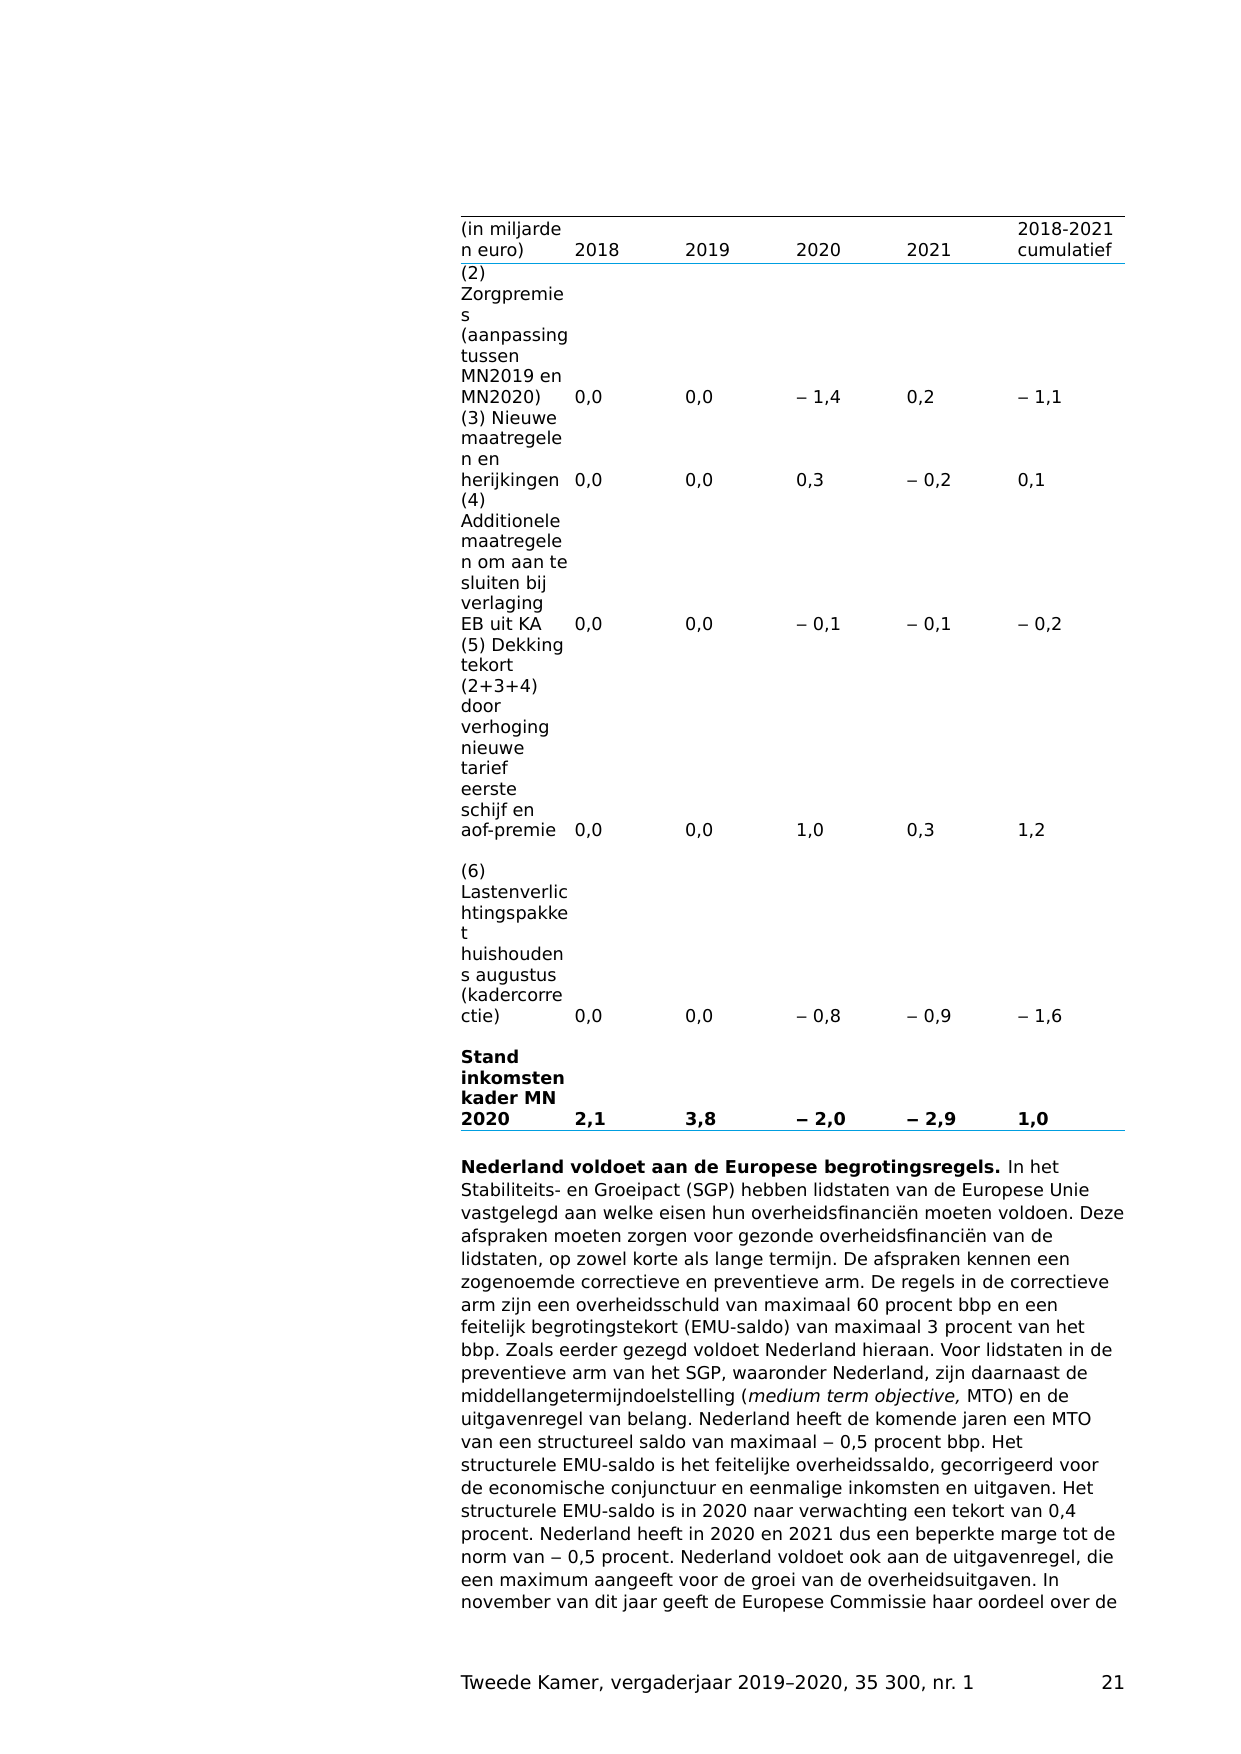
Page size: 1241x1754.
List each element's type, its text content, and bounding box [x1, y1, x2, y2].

table_cell [461, 841, 571, 861]
table_cell ‒ 0,9 [904, 861, 1014, 1026]
table_cell 0,0 [571, 408, 682, 490]
table_cell ‒ 0,2 [904, 408, 1014, 490]
table_cell 2,1 [571, 1047, 682, 1129]
table_cell 2018-2021 cumulatief [1014, 217, 1125, 263]
table_cell (in miljarden euro) [461, 217, 571, 263]
table_cell ‒ 1,1 [1014, 264, 1125, 408]
table_cell ‒ 2,9 [904, 1047, 1014, 1129]
table_cell 0,0 [682, 861, 793, 1026]
table_cell (3) Nieuwe maatregelen en herijkingen [461, 408, 571, 490]
table_cell 0,0 [682, 264, 793, 408]
table_cell [1014, 1026, 1125, 1047]
table_cell (6) Lastenverlichtingspakket huishoudens augustus (kadercorrectie) [461, 861, 571, 1026]
table_cell 1,2 [1014, 635, 1125, 841]
table_cell 2020 [793, 217, 903, 263]
table_cell Stand inkomstenkader MN 2020 [461, 1047, 571, 1129]
table_cell 0,1 [1014, 408, 1125, 490]
table_cell 0,0 [682, 408, 793, 490]
table_cell 0,0 [571, 490, 682, 634]
table_cell ‒ 0,1 [904, 490, 1014, 634]
table_cell ‒ 2,0 [793, 1047, 903, 1129]
table_cell ‒ 0,8 [793, 861, 903, 1026]
table_cell 2021 [904, 217, 1014, 263]
table_cell 0,3 [904, 635, 1014, 841]
table_cell [682, 1026, 793, 1047]
table_cell ‒ 1,6 [1014, 861, 1125, 1026]
text Nederland voldoet aan de Europese begrotingsregels. In het Stabiliteits- en Groeipact (SGP) hebben lidstaten van de Europese Unie vastgelegd aan welke eisen hun overheidsfinanciën moeten voldoen. Deze afspraken moeten zorgen voor gezonde overheidsfinanciën van de lidstaten, op zowel korte als lange termijn. De afspraken kennen een zogenoemde correctieve en preventieve arm. De regels in de correctieve arm zijn een overheidsschuld van maximaal 60 procent bbp en een feitelijk begrotingstekort (EMU-saldo) van maximaal 3 procent van het bbp. Zoals eerder gezegd voldoet Nederland hieraan. Voor lidstaten in de preventieve arm van het SGP, waaronder Nederland, zijn daarnaast de middellangetermijndoelstelling (medium term objective, MTO) en de uitgavenregel van belang. Nederland heeft de komende jaren een MTO van een structureel saldo van maximaal ‒ 0,5 procent bbp. Het structurele EMU-saldo is het feitelijke overheidssaldo, gecorrigeerd voor de economische conjunctuur en eenmalige inkomsten en uitgaven. Het structurele EMU-saldo is in 2020 naar verwachting een tekort van 0,4 procent. Nederland heeft in 2020 en 2021 dus een beperkte marge tot de norm van ‒ 0,5 procent. Nederland voldoet ook aan de uitgavenregel, die een maximum aangeeft voor de groei van de overheidsuitgaven. In november van dit jaar geeft de Europese Commissie haar oordeel over de [461, 1155, 1125, 1613]
table_cell [682, 841, 793, 861]
table_cell 1,0 [793, 635, 903, 841]
table_cell 3,8 [682, 1047, 793, 1129]
table_header Tabel 1.4.2 Inkomstenkader Miljoenennota 2020 [461, 191, 1125, 216]
table_cell (2) Zorgpremies (aanpassing tussen MN2019 en MN2020) [461, 264, 571, 408]
table_cell ‒ 0,1 [793, 490, 903, 634]
table_cell [571, 1026, 682, 1047]
table_cell [904, 841, 1014, 861]
table_cell 0,0 [682, 490, 793, 634]
table_cell ‒ 1,4 [793, 264, 903, 408]
table_cell [793, 1026, 903, 1047]
table_cell 0,2 [904, 264, 1014, 408]
table_cell 1,0 [1014, 1047, 1125, 1129]
table_cell [461, 1026, 571, 1047]
table_cell 0,0 [571, 861, 682, 1026]
table_cell 0,0 [571, 264, 682, 408]
table_cell 0,0 [682, 635, 793, 841]
table_cell [1014, 841, 1125, 861]
table_cell [571, 841, 682, 861]
table_cell 0,0 [571, 635, 682, 841]
table_cell 2019 [682, 217, 793, 263]
table_cell [793, 841, 903, 861]
table_cell [904, 1026, 1014, 1047]
table_cell ‒ 0,2 [1014, 490, 1125, 634]
table_cell (4) Additionele maatregelen om aan te sluiten bij verlaging EB uit KA [461, 490, 571, 634]
table_cell 0,3 [793, 408, 903, 490]
table_cell 2018 [571, 217, 682, 263]
table_cell (5) Dekking tekort (2+3+4) door verhoging nieuwe tarief eerste schijf en aof-premie [461, 635, 571, 841]
